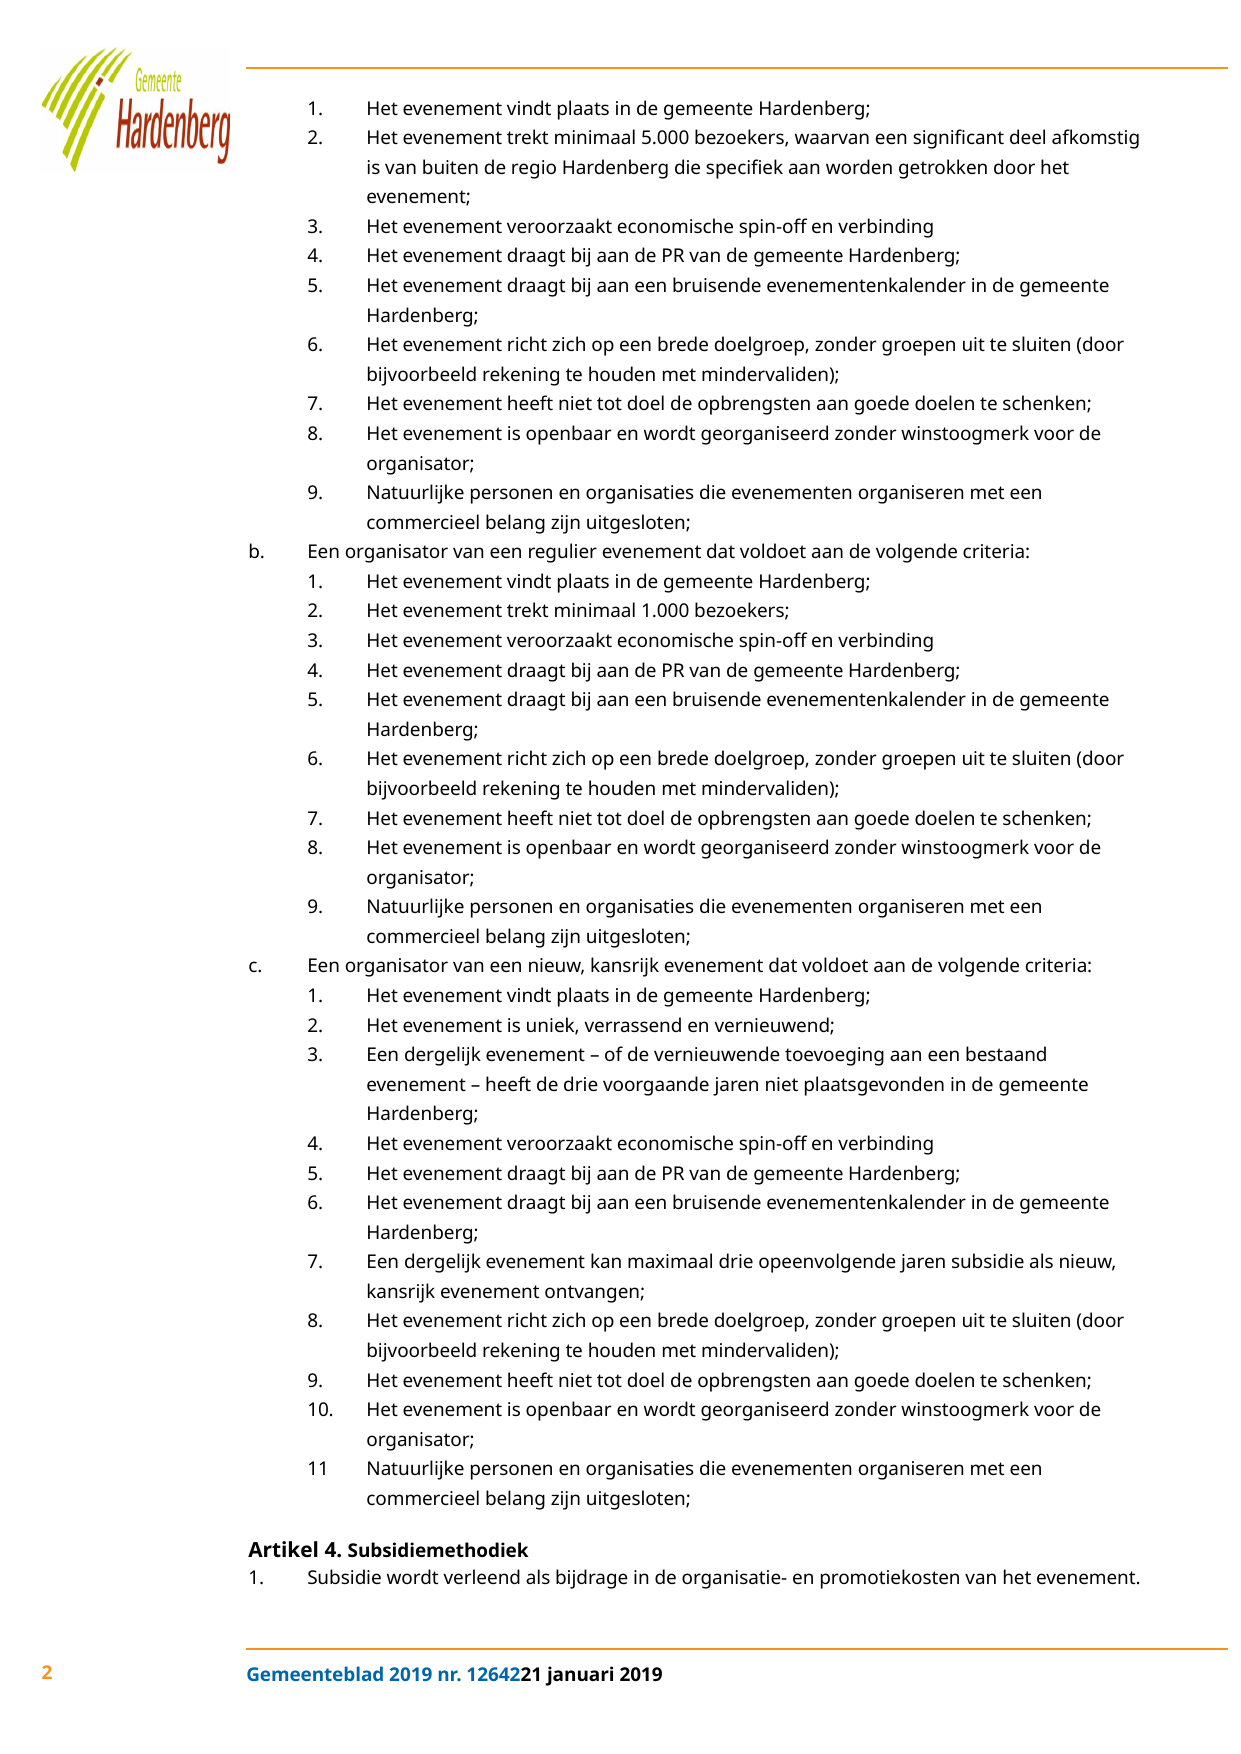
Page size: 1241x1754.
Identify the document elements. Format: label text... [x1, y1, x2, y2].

list Natuurlijke personen en organisaties die evenementen organiseren met een commercieel belang zijn uitgesloten; [307, 893, 1152, 949]
list Het evenement is openbaar en wordt georganiseerd zonder winstoogmerk voor de organisator; [307, 1396, 1152, 1452]
list Het evenement is uniek, verrassend en vernieuwend; [307, 1012, 1152, 1038]
list Het evenement veroorzaakt economische spin-off en verbinding [307, 1130, 1152, 1156]
list Het evenement vindt plaats in de gemeente Hardenberg; [307, 95, 1152, 121]
list Het evenement heeft niet tot doel de opbrengsten aan goede doelen te schenken; [307, 1367, 1152, 1393]
list Het evenement vindt plaats in de gemeente Hardenberg; [307, 568, 1152, 594]
list Het evenement richt zich op een brede doelgroep, zonder groepen uit te sluiten (door bijvoorbeeld rekening te houden met mindervaliden); [307, 746, 1152, 801]
list Het evenement is openbaar en wordt georganiseerd zonder winstoogmerk voor de organisator; [307, 420, 1152, 476]
list Het evenement draagt bij aan een bruisende evenementenkalender in de gemeente Hardenberg; [307, 686, 1152, 742]
text Artikel 4. Subsidiemethodiek [248, 1536, 1152, 1564]
list Een organisator van een regulier evenement dat voldoet aan de volgende criteria: [248, 538, 1152, 564]
list Natuurlijke personen en organisaties die evenementen organiseren met een commercieel belang zijn uitgesloten; [307, 479, 1152, 535]
list Het evenement vindt plaats in de gemeente Hardenberg; [307, 982, 1152, 1008]
list Het evenement heeft niet tot doel de opbrengsten aan goede doelen te schenken; [307, 391, 1152, 416]
list Het evenement richt zich op een brede doelgroep, zonder groepen uit te sluiten (door bijvoorbeeld rekening te houden met mindervaliden); [307, 331, 1152, 387]
list Een dergelijk evenement kan maximaal drie opeenvolgende jaren subsidie als nieuw, kansrijk evenement ontvangen; [307, 1248, 1152, 1304]
list Het evenement draagt bij aan een bruisende evenementenkalender in de gemeente Hardenberg; [307, 272, 1152, 328]
list Het evenement heeft niet tot doel de opbrengsten aan goede doelen te schenken; [307, 805, 1152, 831]
list Het evenement draagt bij aan de PR van de gemeente Hardenberg; [307, 1160, 1152, 1186]
list Een organisator van een nieuw, kansrijk evenement dat voldoet aan de volgende criteria: [248, 953, 1152, 978]
list Het evenement richt zich op een brede doelgroep, zonder groepen uit te sluiten (door bijvoorbeeld rekening te houden met mindervaliden); [307, 1308, 1152, 1363]
list Het evenement veroorzaakt economische spin-off en verbinding [307, 627, 1152, 653]
list Een dergelijk evenement – of de vernieuwende toevoeging aan een bestaand evenement – heeft de drie voorgaande jaren niet plaatsgevonden in de gemeente Hardenberg; [307, 1041, 1152, 1126]
list Subsidie wordt verleend als bijdrage in de organisatie- en promotiekosten van het evenement. [248, 1564, 1152, 1590]
list Het evenement draagt bij aan de PR van de gemeente Hardenberg; [307, 243, 1152, 268]
picture [41, 47, 231, 172]
list Het evenement trekt minimaal 1.000 bezoekers; [307, 598, 1152, 623]
list Het evenement trekt minimaal 5.000 bezoekers, waarvan een significant deel afkomstig is van buiten de regio Hardenberg die specifiek aan worden getrokken door het evenement; [307, 124, 1152, 209]
list Natuurlijke personen en organisaties die evenementen organiseren met een commercieel belang zijn uitgesloten; [307, 1456, 1152, 1511]
list Het evenement is openbaar en wordt georganiseerd zonder winstoogmerk voor de organisator; [307, 834, 1152, 890]
list Het evenement veroorzaakt economische spin-off en verbinding [307, 213, 1152, 239]
list Het evenement draagt bij aan de PR van de gemeente Hardenberg; [307, 657, 1152, 683]
list Het evenement draagt bij aan een bruisende evenementenkalender in de gemeente Hardenberg; [307, 1189, 1152, 1245]
